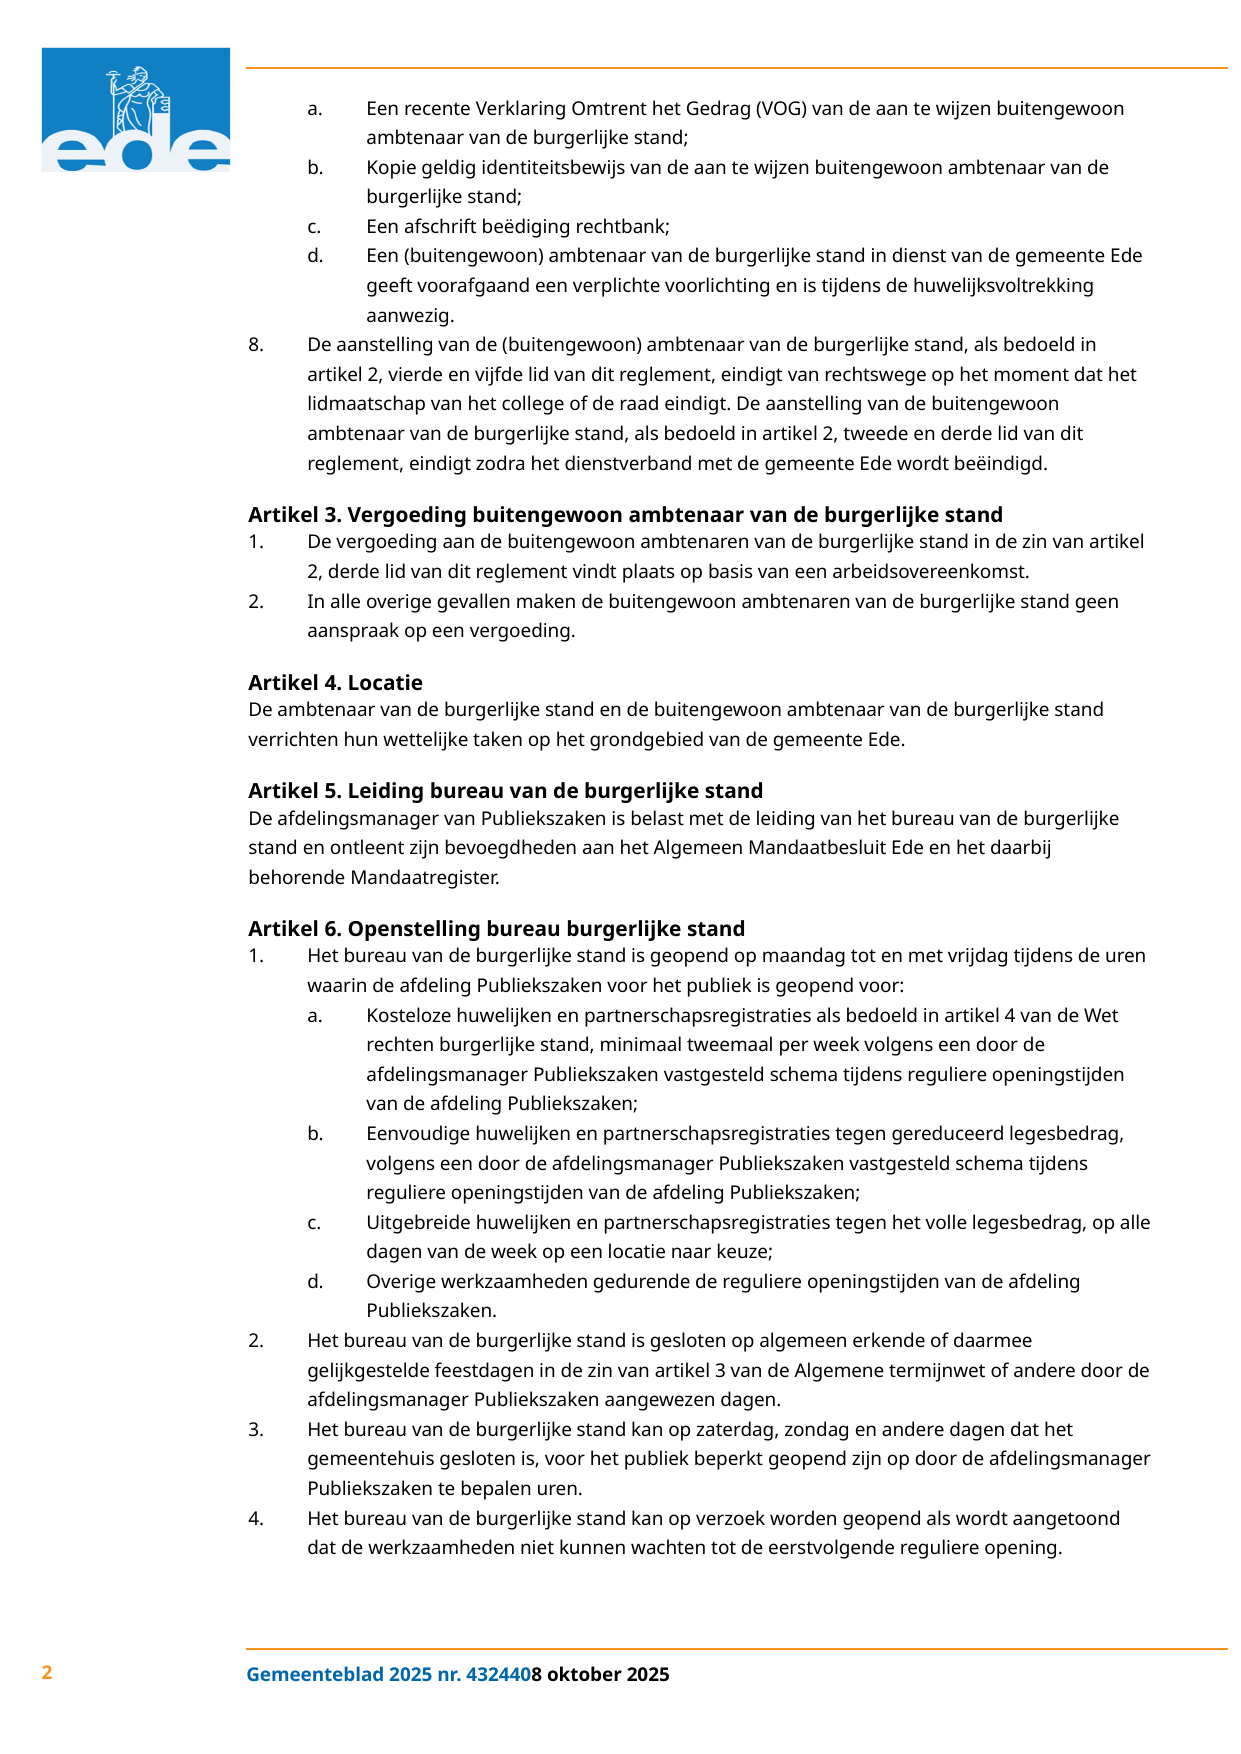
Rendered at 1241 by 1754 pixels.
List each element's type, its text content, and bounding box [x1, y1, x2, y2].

text Artikel 5. Leiding bureau van de burgerlijke stand [248, 776, 1152, 805]
list Eenvoudige huwelijken en partnerschapsregistraties tegen gereduceerd legesbedrag, volgens een door de afdelingsmanager Publiekszaken vastgesteld schema tijdens reguliere openingstijden van de afdeling Publiekszaken; [307, 1120, 1152, 1205]
list Overige werkzaamheden gedurende de reguliere openingstijden van de afdeling Publiekszaken. [307, 1268, 1152, 1323]
list Een (buitengewoon) ambtenaar van de burgerlijke stand in dienst van de gemeente Ede geeft voorafgaand een verplichte voorlichting en is tijdens de huwelijksvoltrekking aanwezig. [307, 243, 1152, 328]
list In alle overige gevallen maken de buitengewoon ambtenaren van de burgerlijke stand geen aanspraak op een vergoeding. [248, 588, 1152, 643]
text Artikel 6. Openstelling bureau burgerlijke stand [248, 914, 1152, 943]
list Het bureau van de burgerlijke stand is gesloten op algemeen erkende of daarmee gelijkgestelde feestdagen in de zin van artikel 3 van de Algemene termijnwet of andere door de afdelingsmanager Publiekszaken aangewezen dagen. [248, 1327, 1152, 1412]
list Kosteloze huwelijken en partnerschapsregistraties als bedoeld in artikel 4 van de Wet rechten burgerlijke stand, minimaal tweemaal per week volgens een door de afdelingsmanager Publiekszaken vastgesteld schema tijdens reguliere openingstijden van de afdeling Publiekszaken; [307, 1002, 1152, 1116]
text De afdelingsmanager van Publiekszaken is belast met de leiding van het bureau van de burgerlijke stand en ontleent zijn bevoegdheden aan het Algemeen Mandaatbesluit Ede en het daarbij behorende Mandaatregister. [248, 805, 1152, 889]
picture [41, 47, 231, 172]
text De ambtenaar van de burgerlijke stand en de buitengewoon ambtenaar van de burgerlijke stand verrichten hun wettelijke taken op het grondgebied van de gemeente Ede. [248, 696, 1152, 752]
list Het bureau van de burgerlijke stand is geopend op maandag tot en met vrijdag tijdens de uren waarin de afdeling Publiekszaken voor het publiek is geopend voor: [248, 943, 1152, 998]
text Artikel 3. Vergoeding buitengewoon ambtenaar van de burgerlijke stand [248, 500, 1152, 529]
list De aanstelling van de (buitengewoon) ambtenaar van de burgerlijke stand, als bedoeld in artikel 2, vierde en vijfde lid van dit reglement, eindigt van rechtswege op het moment dat het lidmaatschap van het college of de raad eindigt. De aanstelling van de buitengewoon ambtenaar van de burgerlijke stand, als bedoeld in artikel 2, tweede en derde lid van dit reglement, eindigt zodra het dienstverband met de gemeente Ede wordt beëindigd. [248, 331, 1152, 476]
list Het bureau van de burgerlijke stand kan op zaterdag, zondag en andere dagen dat het gemeentehuis gesloten is, voor het publiek beperkt geopend zijn op door de afdelingsmanager Publiekszaken te bepalen uren. [248, 1416, 1152, 1501]
list Een recente Verklaring Omtrent het Gedrag (VOG) van de aan te wijzen buitengewoon ambtenaar van de burgerlijke stand; [307, 95, 1152, 150]
text Artikel 4. Locatie [248, 668, 1152, 696]
list De vergoeding aan de buitengewoon ambtenaren van de burgerlijke stand in de zin van artikel 2, derde lid van dit reglement vindt plaats op basis van een arbeidsovereenkomst. [248, 529, 1152, 584]
list Kopie geldig identiteitsbewijs van de aan te wijzen buitengewoon ambtenaar van de burgerlijke stand; [307, 154, 1152, 209]
list Een afschrift beëdiging rechtbank; [307, 213, 1152, 239]
list Het bureau van de burgerlijke stand kan op verzoek worden geopend als wordt aangetoond dat de werkzaamheden niet kunnen wachten tot de eerstvolgende reguliere opening. [248, 1505, 1152, 1560]
list Uitgebreide huwelijken en partnerschapsregistraties tegen het volle legesbedrag, op alle dagen van de week op een locatie naar keuze; [307, 1209, 1152, 1264]
